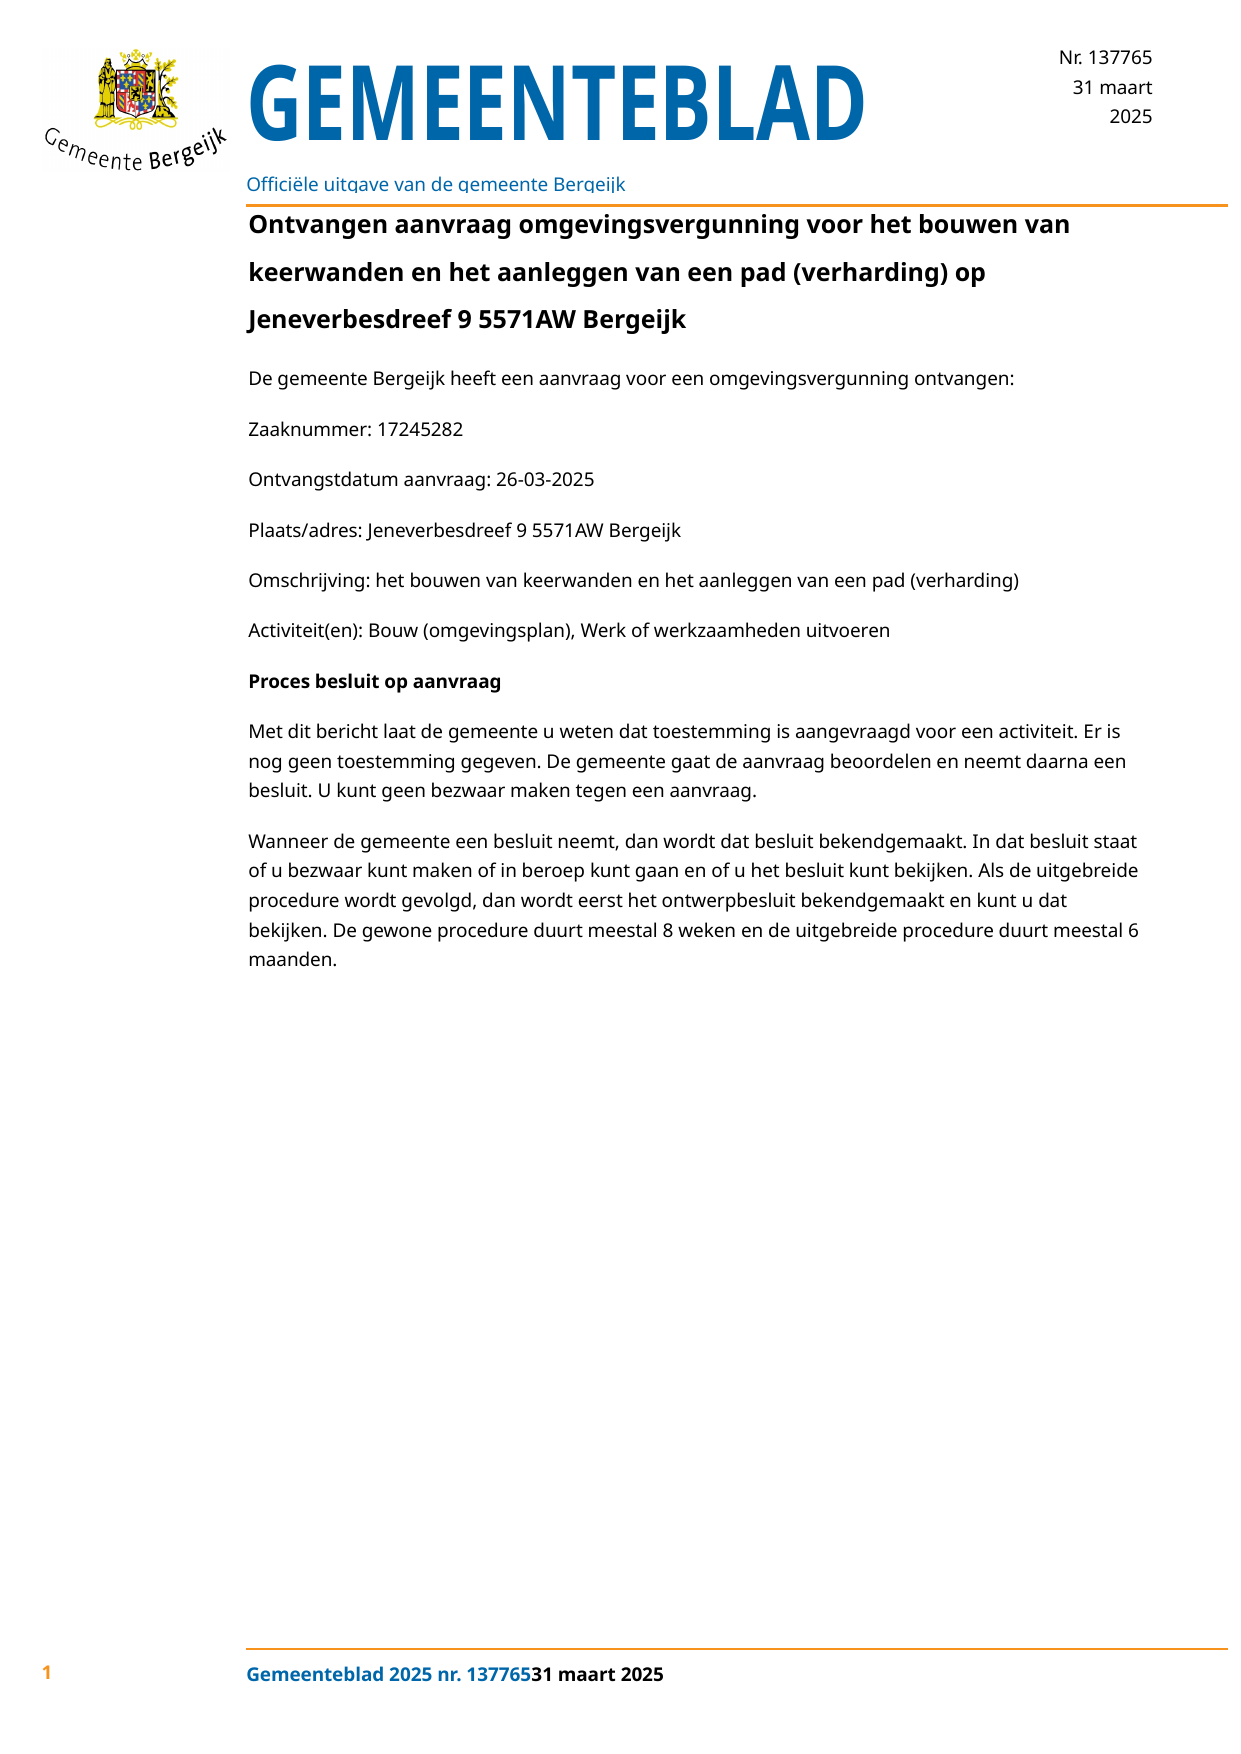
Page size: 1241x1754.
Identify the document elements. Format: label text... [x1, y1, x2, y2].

text Plaats/adres: Jeneverbesdreef 9 5571AW Bergeijk [248, 517, 1152, 542]
text Ontvangstdatum aanvraag: 26-03-2025 [248, 466, 1152, 492]
text De gemeente Bergeijk heeft een aanvraag voor een omgevingsvergunning ontvangen: [248, 366, 1152, 391]
text Zaaknummer: 17245282 [248, 416, 1152, 442]
text Wanneer de gemeente een besluit neemt, dan wordt dat besluit bekendgemaakt. In dat besluit staat of u bezwaar kunt maken of in beroep kunt gaan en of u het besluit kunt bekijken. Als de uitgebreide procedure wordt gevolgd, dan wordt eerst het ontwerpbesluit bekendgemaakt en kunt u dat bekijken. De gewone procedure duurt meestal 8 weken en de uitgebreide procedure duurt meestal 6 maanden. [248, 828, 1152, 972]
text Activiteit(en): Bouw (omgevingsplan), Werk of werkzaamheden uitvoeren [248, 618, 1152, 643]
text Proces besluit op aanvraag [248, 668, 1152, 694]
picture [41, 47, 231, 172]
text Ontvangen aanvraag omgevingsvergunning voor het bouwen van keerwanden en het aanleggen van een pad (verharding) op Jeneverbesdreef 9 5571AW Bergeijk [248, 207, 1152, 336]
text Met dit bericht laat de gemeente u weten dat toestemming is aangevraagd voor een activiteit. Er is nog geen toestemming gegeven. De gemeente gaat de aanvraag beoordelen en neemt daarna een besluit. U kunt geen bezwaar maken tegen een aanvraag. [248, 718, 1152, 803]
text Omschrijving: het bouwen van keerwanden en het aanleggen van een pad (verharding) [248, 567, 1152, 593]
